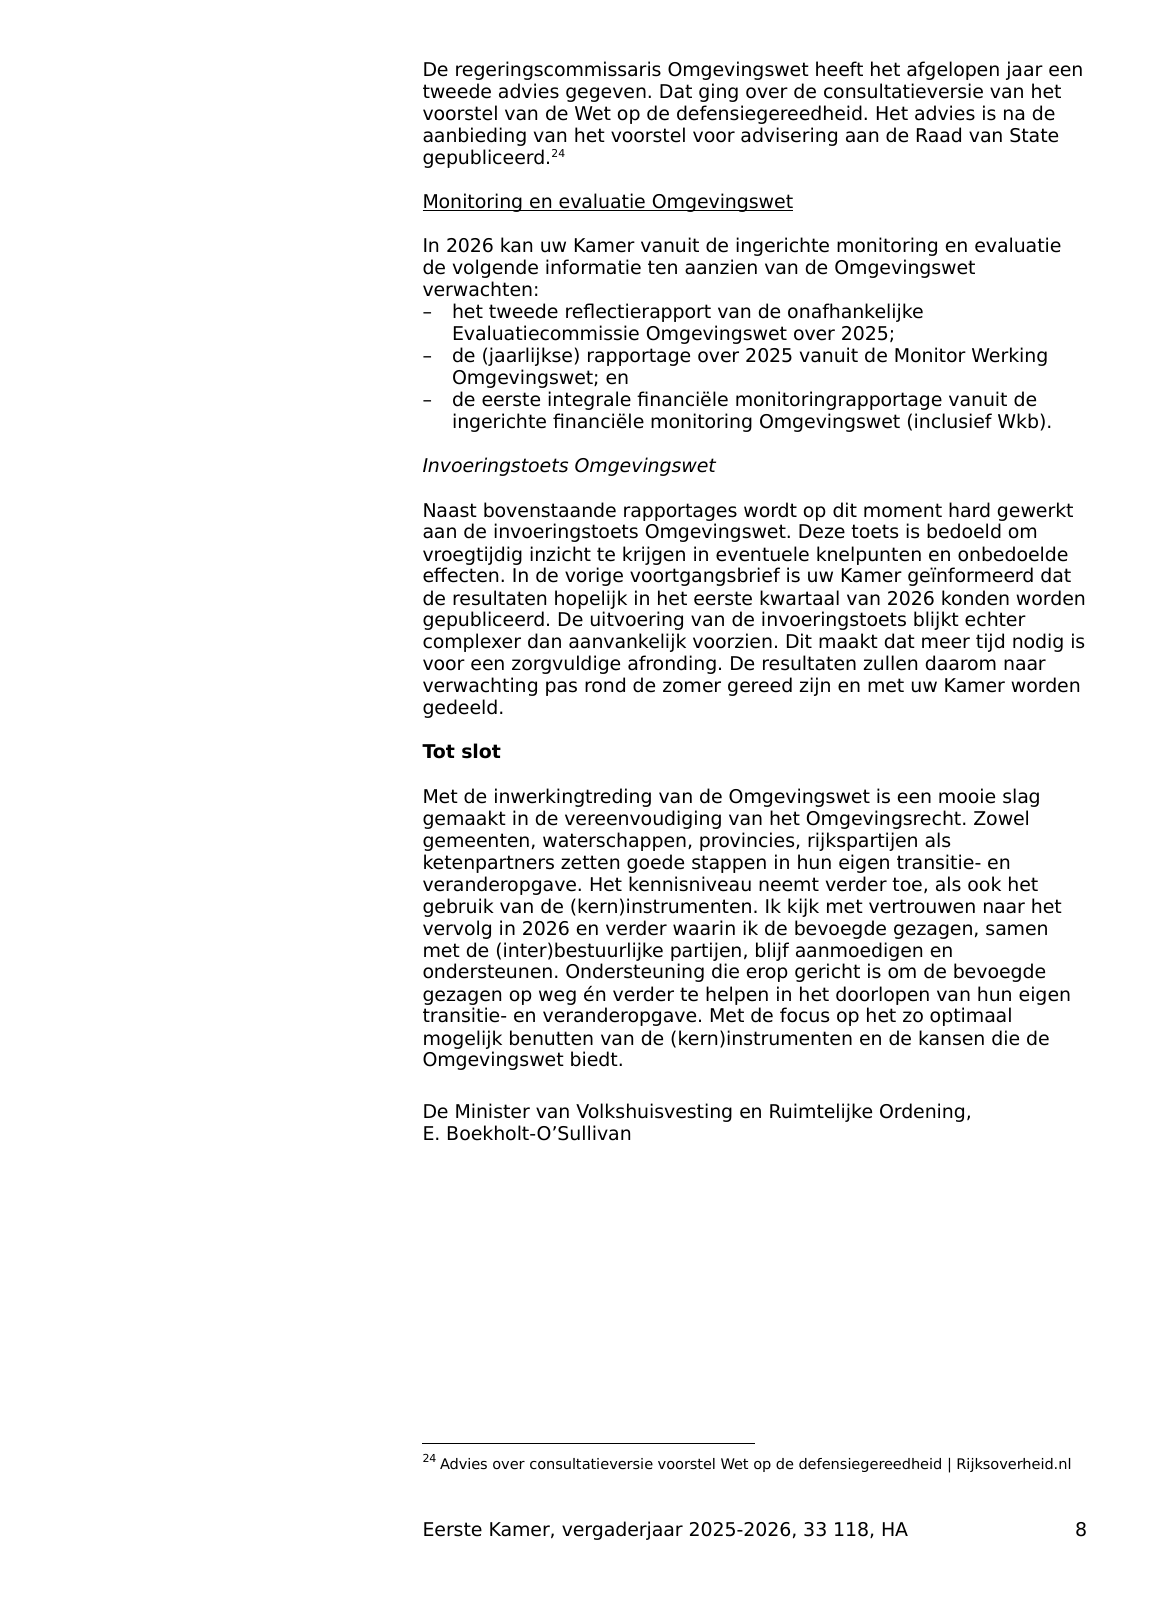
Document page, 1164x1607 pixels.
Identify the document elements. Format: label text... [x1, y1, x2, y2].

text – de (jaarlijkse) rapportage over 2025 vanuit de Monitor Werking Omgevingswet; en [422, 345, 1087, 389]
subtitle Monitoring en evaluatie Omgevingswet [422, 191, 1087, 213]
text Advies over consultatieversie voorstel Wet op de defensiegereedheid | Rijksoverheid.nl [422, 1452, 1087, 1474]
text In 2026 kan uw Kamer vanuit de ingerichte monitoring en evaluatie de volgende informatie ten aanzien van de Omgevingswet verwachten: [422, 235, 1087, 301]
text – het tweede reflectierapport van de onafhankelijke Evaluatiecommissie Omgevingswet over 2025; [422, 301, 1087, 345]
text – de eerste integrale financiële monitoringrapportage vanuit de ingerichte financiële monitoring Omgevingswet (inclusief Wkb). [422, 389, 1087, 433]
subtitle Tot slot [422, 741, 1087, 763]
subtitle Invoeringstoets Omgevingswet [422, 455, 1087, 477]
text De regeringscommissaris Omgevingswet heeft het afgelopen jaar een tweede advies gegeven. Dat ging over de consultatieversie van het voorstel van de Wet op de defensiegereedheid. Het advies is na de aanbieding van het voorstel voor advisering aan de Raad van State gepubliceerd. [422, 59, 1087, 169]
text De Minister van Volkshuisvesting en Ruimtelijke Ordening, E. Boekholt-O’Sullivan [422, 1101, 1087, 1145]
text Naast bovenstaande rapportages wordt op dit moment hard gewerkt aan de invoeringstoets Omgevingswet. Deze toets is bedoeld om vroegtijdig inzicht te krijgen in eventuele knelpunten en onbedoelde effecten. In de vorige voortgangsbrief is uw Kamer geïnformeerd dat de resultaten hopelijk in het eerste kwartaal van 2026 konden worden gepubliceerd. De uitvoering van de invoeringstoets blijkt echter complexer dan aanvankelijk voorzien. Dit maakt dat meer tijd nodig is voor een zorgvuldige afronding. De resultaten zullen daarom naar verwachting pas rond de zomer gereed zijn en met uw Kamer worden gedeeld. [422, 499, 1087, 719]
text Met de inwerkingtreding van de Omgevingswet is een mooie slag gemaakt in de vereenvoudiging van het Omgevingsrecht. Zowel gemeenten, waterschappen, provincies, rijkspartijen als ketenpartners zetten goede stappen in hun eigen transitie- en veranderopgave. Het kennisniveau neemt verder toe, als ook het gebruik van de (kern)instrumenten. Ik kijk met vertrouwen naar het vervolg in 2026 en verder waarin ik de bevoegde gezagen, samen met de (inter)bestuurlijke partijen, blijf aanmoedigen en ondersteunen. Ondersteuning die erop gericht is om de bevoegde gezagen op weg én verder te helpen in het doorlopen van hun eigen transitie- en veranderopgave. Met de focus op het zo optimaal mogelijk benutten van de (kern)instrumenten en de kansen die de Omgevingswet biedt. [422, 786, 1087, 1071]
